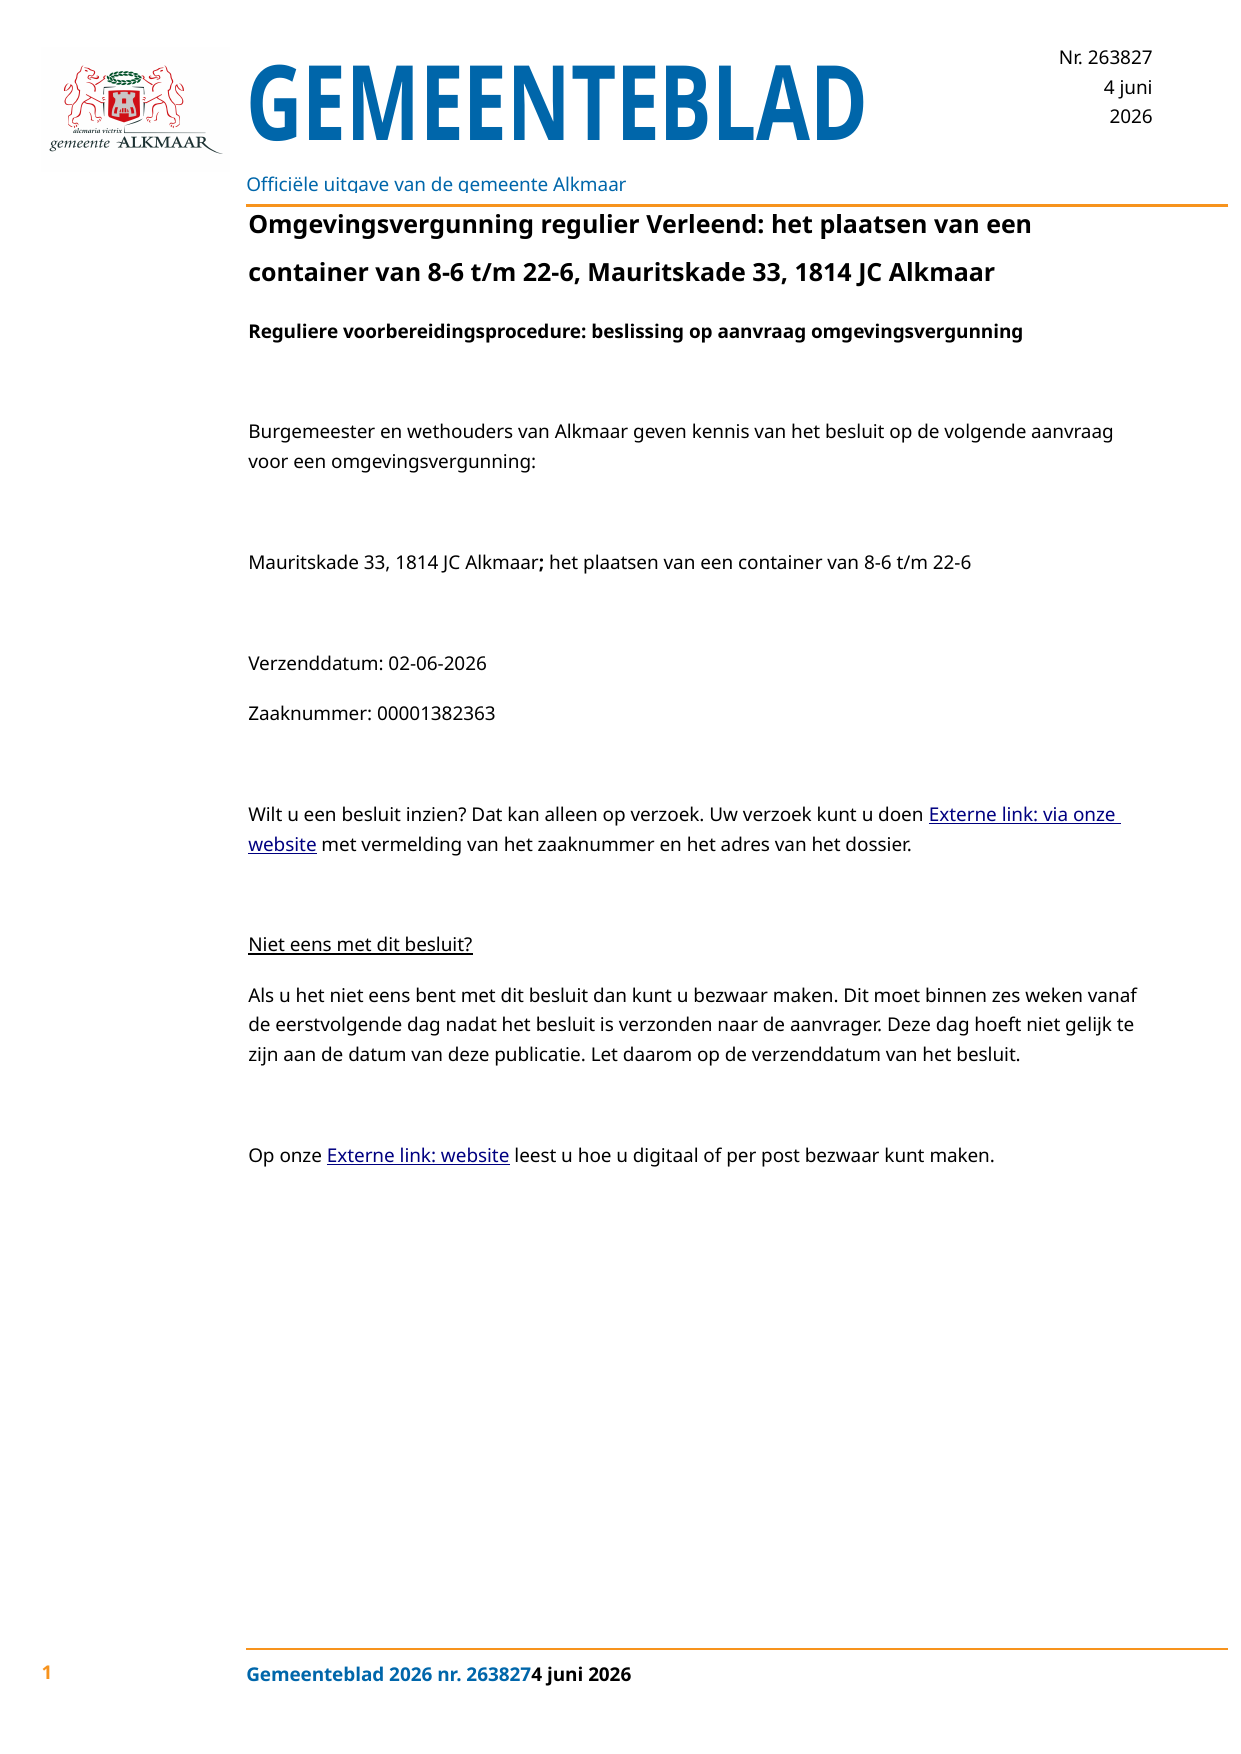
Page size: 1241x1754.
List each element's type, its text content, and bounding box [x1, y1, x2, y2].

text Omgevingsvergunning regulier Verleend: het plaatsen van een container van 8-6 t/m 22-6, Mauritskade 33, 1814 JC Alkmaar [248, 207, 1152, 288]
text Burgemeester en wethouders van Alkmaar geven kennis van het besluit op de volgende aanvraag voor een omgevingsvergunning: [248, 419, 1152, 474]
text Verzenddatum: 02-06-2026 [248, 650, 1152, 676]
text Wilt u een besluit inzien? Dat kan alleen op verzoek. Uw verzoek kunt u doen Externe link: via onze website met vermelding van het zaaknummer en het adres van het dossier. [248, 801, 1152, 857]
text Zaaknummer: 00001382363 [248, 700, 1152, 726]
text Op onze Externe link: website leest u hoe u digitaal of per post bezwaar kunt maken. [248, 1142, 1152, 1168]
text Niet eens met dit besluit? [248, 932, 1152, 957]
text Als u het niet eens bent met dit besluit dan kunt u bezwaar maken. Dit moet binnen zes weken vanaf de eerstvolgende dag nadat het besluit is verzonden naar de aanvrager. Deze dag hoeft niet gelijk te zijn aan de datum van deze publicatie. Let daarom op de verzenddatum van het besluit. [248, 982, 1152, 1067]
picture [41, 47, 231, 172]
text Reguliere voorbereidingsprocedure: beslissing op aanvraag omgevingsvergunning [248, 318, 1152, 344]
text Mauritskade 33, 1814 JC Alkmaar; het plaatsen van een container van 8-6 t/m 22-6 [248, 549, 1152, 575]
